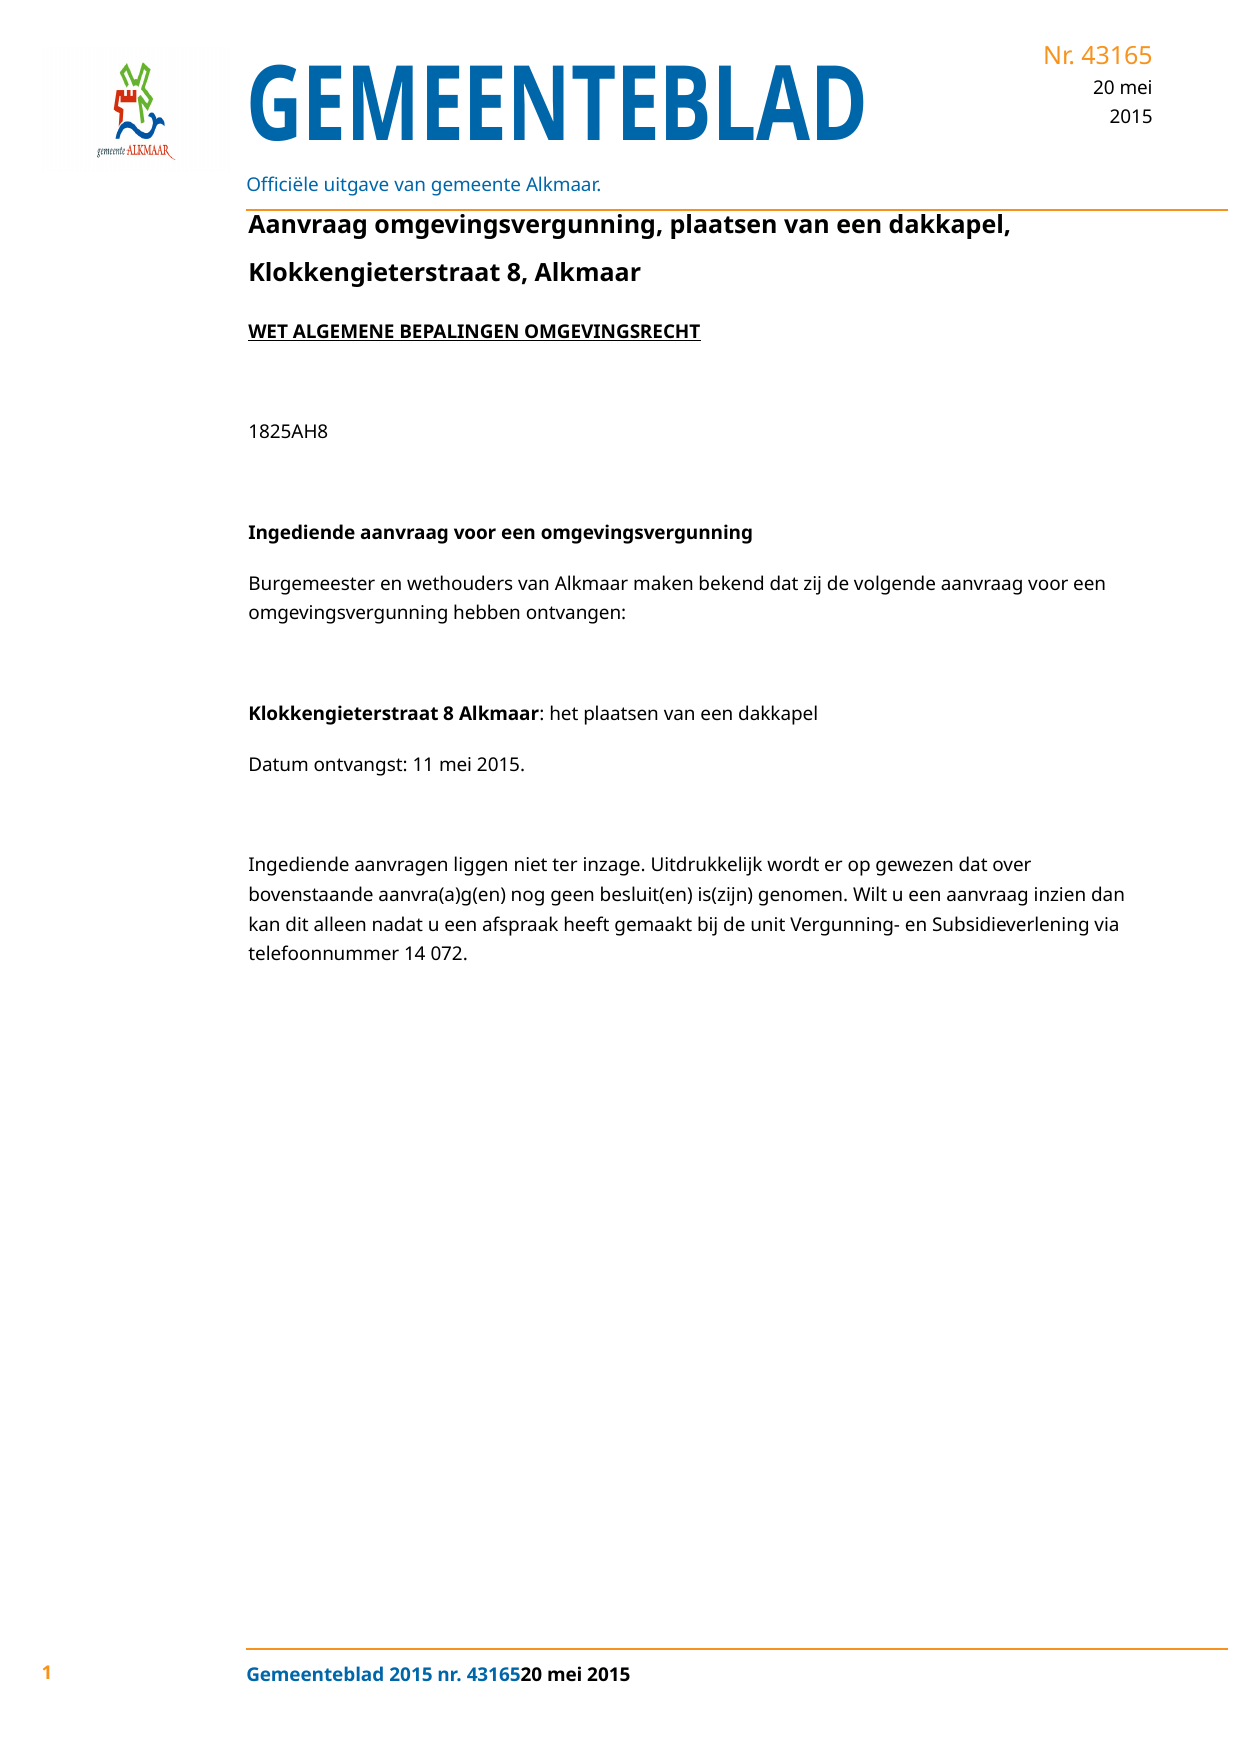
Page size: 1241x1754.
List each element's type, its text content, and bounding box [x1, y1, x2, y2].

text 1825AH8 [248, 419, 1152, 444]
text Aanvraag omgevingsvergunning, plaatsen van een dakkapel, Klokkengieterstraat 8, Alkmaar [248, 211, 1152, 288]
text Datum ontvangst: 11 mei 2015. [248, 751, 1152, 777]
text Ingediende aanvraag voor een omgevingsvergunning [248, 519, 1152, 545]
picture [41, 47, 231, 172]
text Burgemeester en wethouders van Alkmaar maken bekend dat zij de volgende aanvraag voor een omgevingsvergunning hebben ontvangen: [248, 570, 1152, 625]
text Klokkengieterstraat 8 Alkmaar: het plaatsen van een dakkapel [248, 700, 1152, 726]
text Ingediende aanvragen liggen niet ter inzage. Uitdrukkelijk wordt er op gewezen dat over bovenstaande aanvra(a)g(en) nog geen besluit(en) is(zijn) genomen. Wilt u een aanvraag inzien dan kan dit alleen nadat u een afspraak heeft gemaakt bij de unit Vergunning- en Subsidieverlening via telefoonnummer 14 072. [248, 852, 1152, 966]
text WET ALGEMENE BEPALINGEN OMGEVINGSRECHT [248, 318, 1152, 344]
